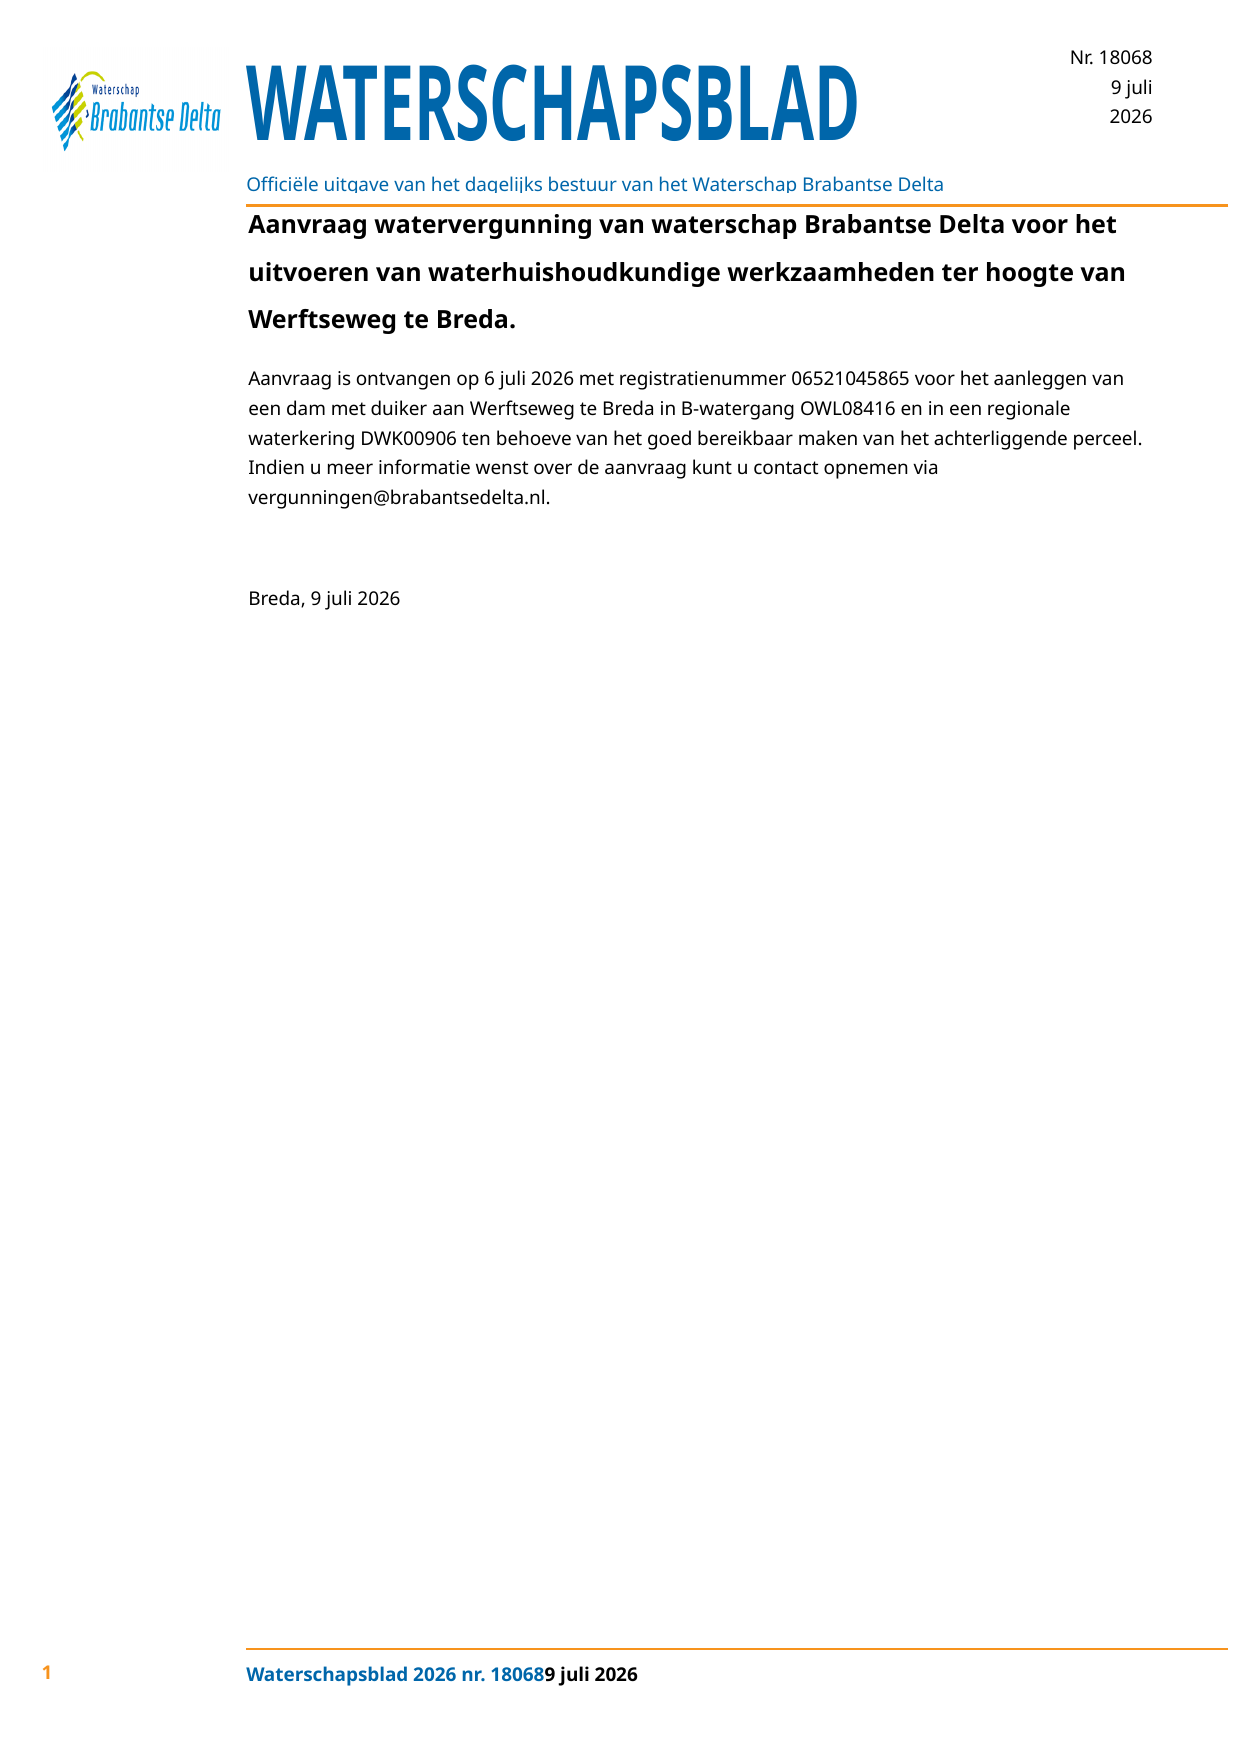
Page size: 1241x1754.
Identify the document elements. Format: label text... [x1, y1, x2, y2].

text Breda, 9 juli 2026 [248, 585, 1152, 610]
text Aanvraag is ontvangen op 6 juli 2026 met registratienummer 06521045865 voor het aanleggen van een dam met duiker aan Werftseweg te Breda in B-watergang OWL08416 en in een regionale waterkering DWK00906 ten behoeve van het goed bereikbaar maken van het achterliggende perceel. Indien u meer informatie wenst over de aanvraag kunt u contact opnemen via vergunningen@brabantsedelta.nl. [248, 366, 1152, 509]
picture [41, 47, 231, 172]
text Aanvraag watervergunning van waterschap Brabantse Delta voor het uitvoeren van waterhuishoudkundige werkzaamheden ter hoogte van Werftseweg te Breda. [248, 207, 1152, 336]
